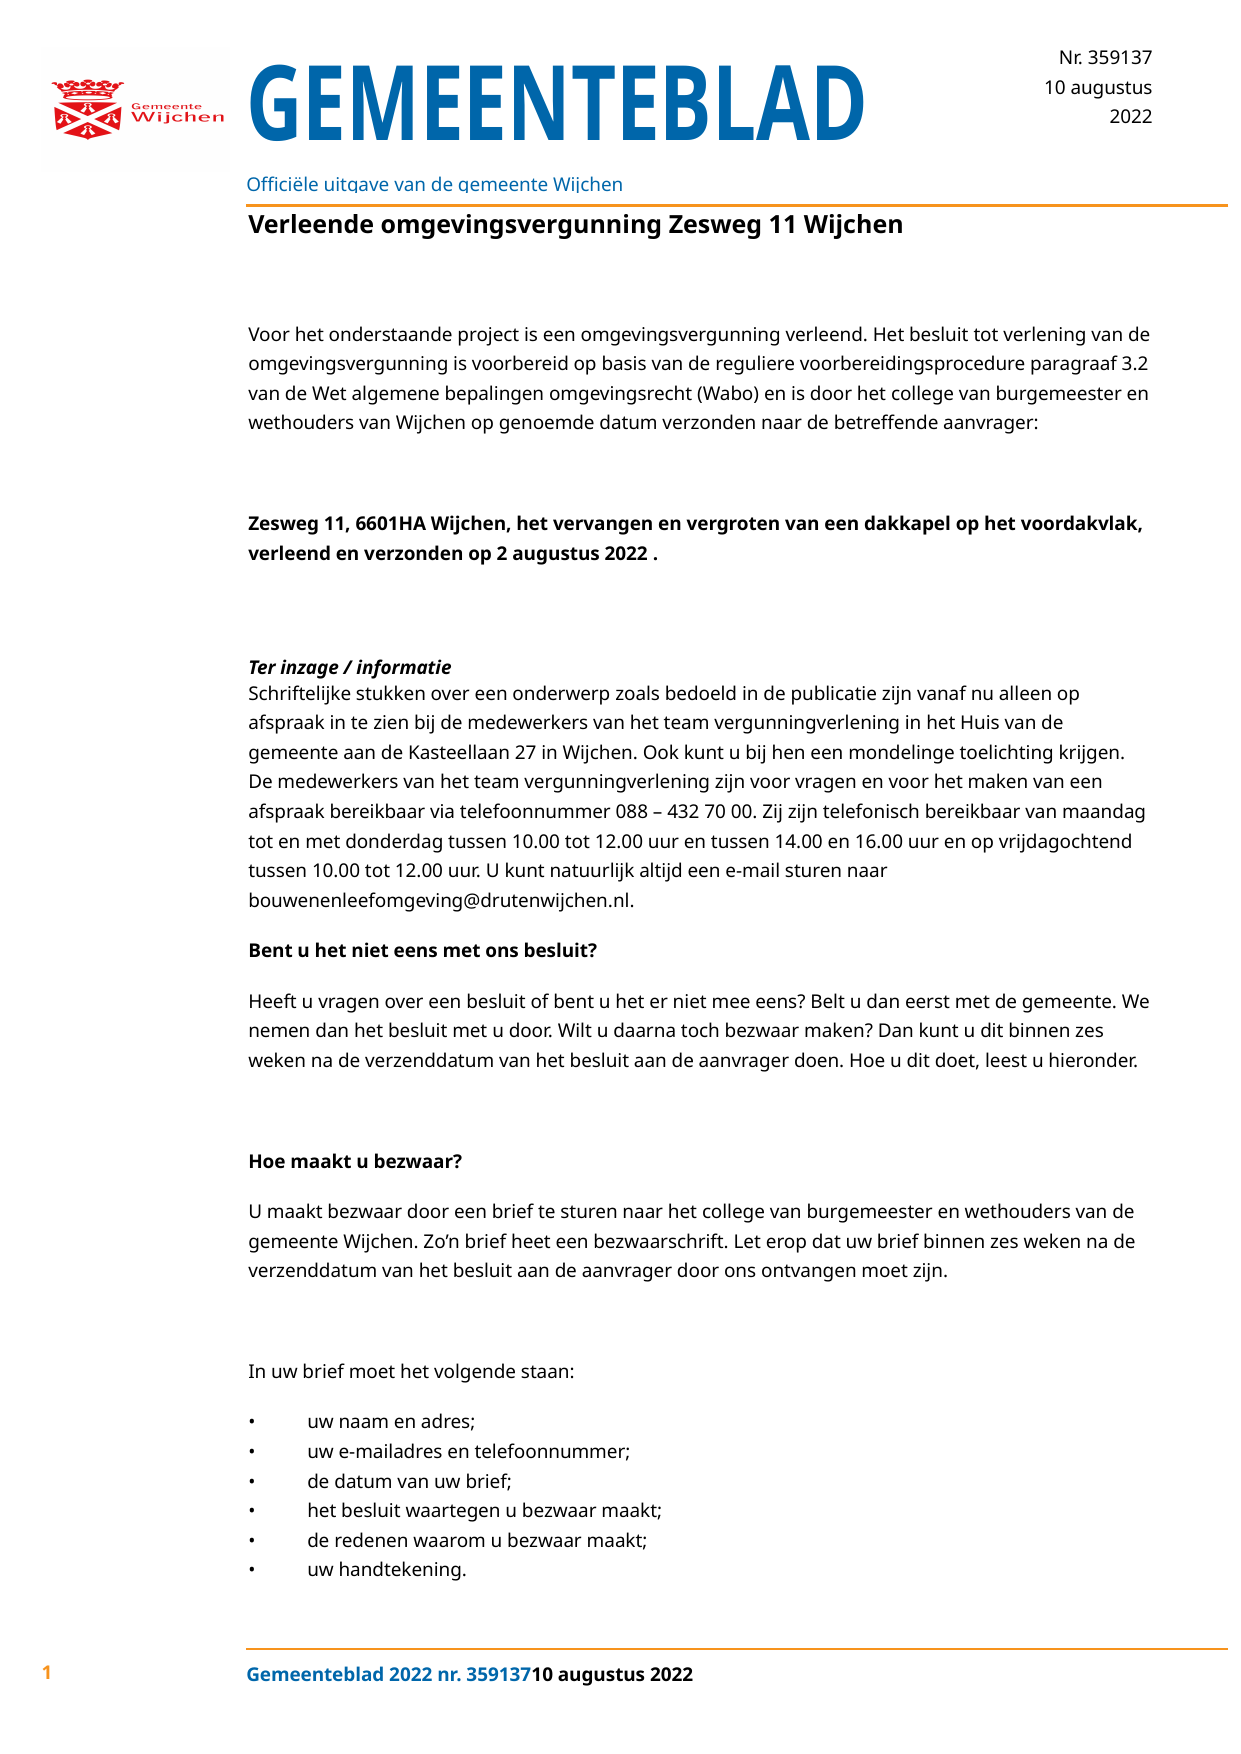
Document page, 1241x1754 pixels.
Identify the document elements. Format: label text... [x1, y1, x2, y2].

list uw naam en adres; [248, 1409, 1152, 1434]
text Ter inzage / informatie [248, 654, 1152, 680]
text Verleende omgevingsvergunning Zesweg 11 Wijchen [248, 207, 1152, 241]
list de datum van uw brief; [248, 1468, 1152, 1494]
list uw handtekening. [248, 1557, 1152, 1582]
text Zesweg 11, 6601HA Wijchen, het vervangen en vergroten van een dakkapel op het voordakvlak, verleend en verzonden op 2 augustus 2022 . [248, 510, 1152, 566]
picture [41, 47, 231, 172]
text Hoe maakt u bezwaar? [248, 1148, 1152, 1174]
list de redenen waarom u bezwaar maakt; [248, 1527, 1152, 1553]
text Voor het onderstaande project is een omgevingsvergunning verleend. Het besluit tot verlening van de omgevingsvergunning is voorbereid op basis van de reguliere voorbereidingsprocedure paragraaf 3.2 van de Wet algemene bepalingen omgevingsrecht (Wabo) en is door het college van burgemeester en wethouders van Wijchen op genoemde datum verzonden naar de betreffende aanvrager: [248, 321, 1152, 435]
list uw e-mailadres en telefoonnummer; [248, 1438, 1152, 1464]
list het besluit waartegen u bezwaar maakt; [248, 1497, 1152, 1523]
text In uw brief moet het volgende staan: [248, 1358, 1152, 1384]
text Heeft u vragen over een besluit of bent u het er niet mee eens? Belt u dan eerst met de gemeente. We nemen dan het besluit met u door. Wilt u daarna toch bezwaar maken? Dan kunt u dit binnen zes weken na de verzenddatum van het besluit aan de aanvrager doen. Hoe u dit doet, leest u hieronder. [248, 988, 1152, 1073]
text U maakt bezwaar door een brief te sturen naar het college van burgemeester en wethouders van de gemeente Wijchen. Zo’n brief heet een bezwaarschrift. Let erop dat uw brief binnen zes weken na de verzenddatum van het besluit aan de aanvrager door ons ontvangen moet zijn. [248, 1198, 1152, 1283]
text Bent u het niet eens met ons besluit? [248, 937, 1152, 963]
text Schriftelijke stukken over een onderwerp zoals bedoeld in de publicatie zijn vanaf nu alleen op afspraak in te zien bij de medewerkers van het team vergunningverlening in het Huis van de gemeente aan de Kasteellaan 27 in Wijchen. Ook kunt u bij hen een mondelinge toelichting krijgen. De medewerkers van het team vergunningverlening zijn voor vragen en voor het maken van een afspraak bereikbaar via telefoonnummer 088 – 432 70 00. Zij zijn telefonisch bereikbaar van maandag tot en met donderdag tussen 10.00 tot 12.00 uur en tussen 14.00 en 16.00 uur en op vrijdagochtend tussen 10.00 tot 12.00 uur. U kunt natuurlijk altijd een e-mail sturen naar bouwenenleefomgeving@drutenwijchen.nl. [248, 680, 1152, 913]
